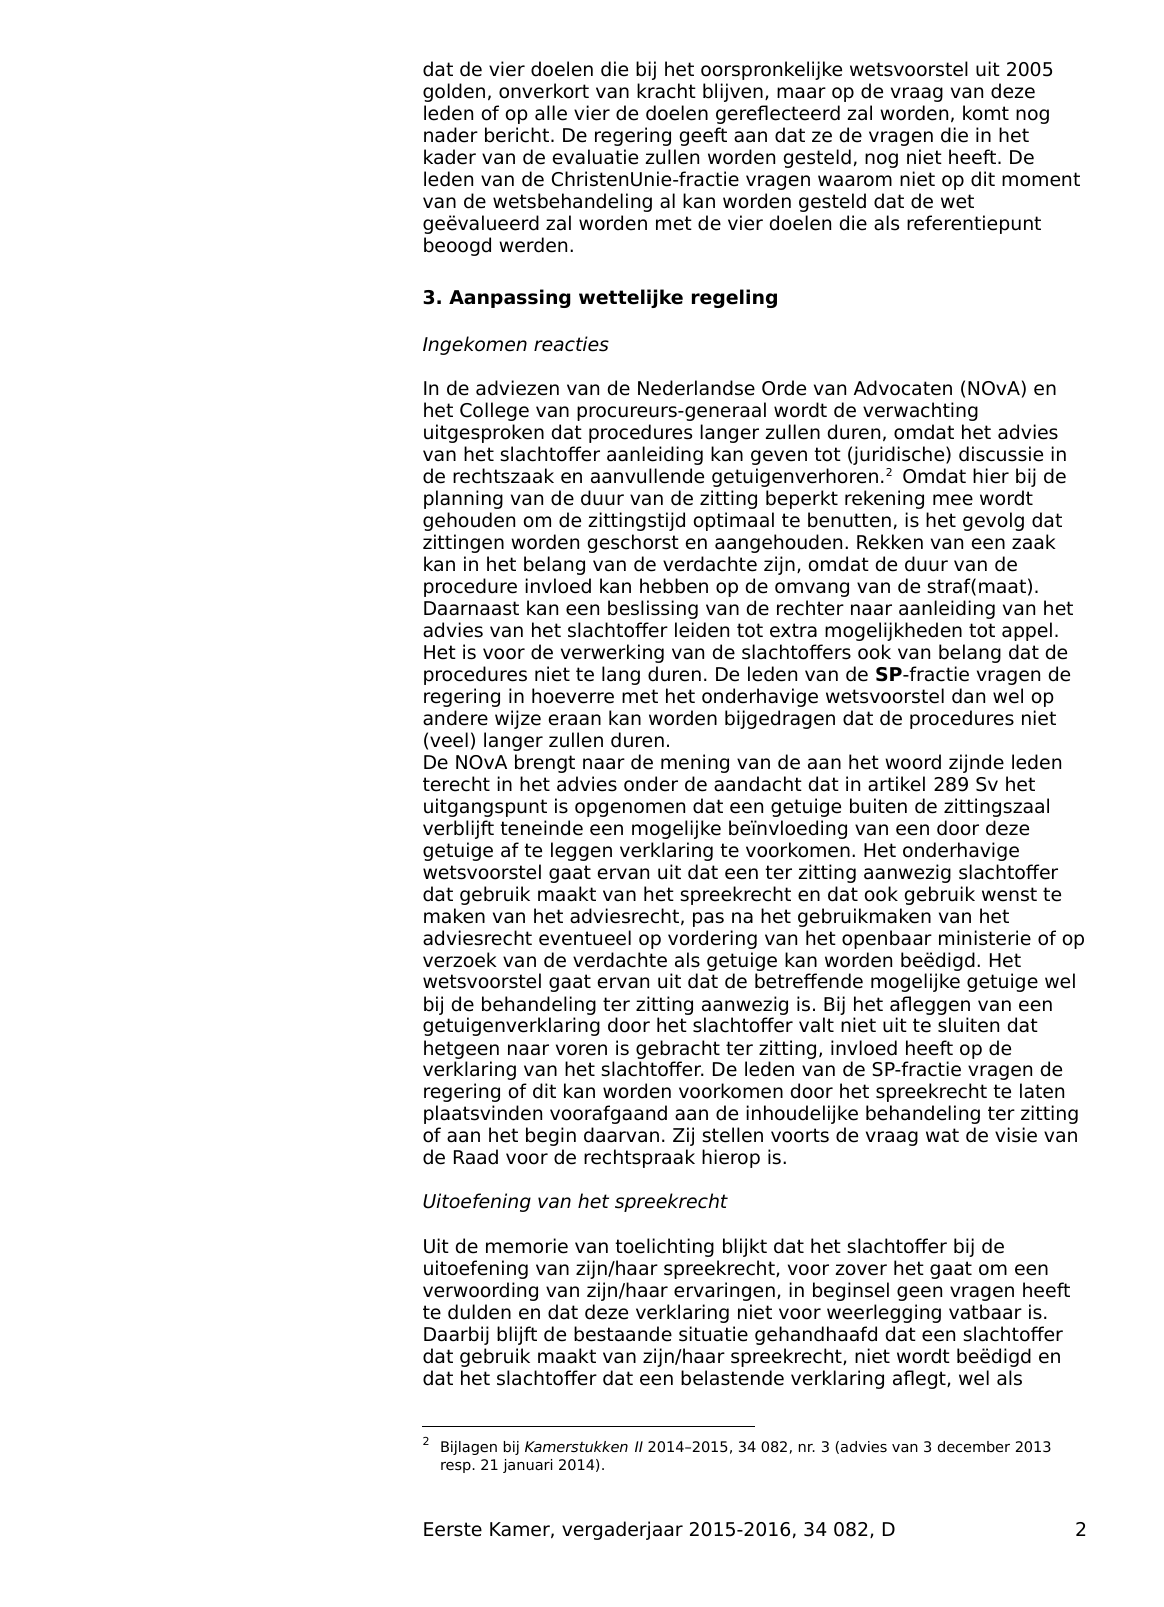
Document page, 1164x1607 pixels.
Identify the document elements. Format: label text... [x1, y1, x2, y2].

subtitle 3. Aanpassing wettelijke regeling [422, 287, 1087, 309]
subtitle Uitoefening van het spreekrecht [422, 1191, 1087, 1213]
text Uit de memorie van toelichting blijkt dat het slachtoffer bij de uitoefening van zijn/haar spreekrecht, voor zover het gaat om een verwoording van zijn/haar ervaringen, in beginsel geen vragen heeft te dulden en dat deze verklaring niet voor weerlegging vatbaar is. Daarbij blijft de bestaande situatie gehandhaafd dat een slachtoffer dat gebruik maakt van zijn/haar spreekrecht, niet wordt beëdigd en dat het slachtoffer dat een belastende verklaring aflegt, wel als [422, 1236, 1087, 1389]
subtitle Ingekomen reacties [422, 334, 1087, 356]
text Bijlagen bij Kamerstukken II 2014–2015, 34 082, nr. 3 (advies van 3 december 2013 resp. 21 januari 2014). [422, 1435, 1087, 1474]
text De NOvA brengt naar de mening van de aan het woord zijnde leden terecht in het advies onder de aandacht dat in artikel 289 Sv het uitgangspunt is opgenomen dat een getuige buiten de zittingszaal verblijft teneinde een mogelijke beïnvloeding van een door deze getuige af te leggen verklaring te voorkomen. Het onderhavige wetsvoorstel gaat ervan uit dat een ter zitting aanwezig slachtoffer dat gebruik maakt van het spreekrecht en dat ook gebruik wenst te maken van het adviesrecht, pas na het gebruikmaken van het adviesrecht eventueel op vordering van het openbaar ministerie of op verzoek van de verdachte als getuige kan worden beëdigd. Het wetsvoorstel gaat ervan uit dat de betreffende mogelijke getuige wel bij de behandeling ter zitting aanwezig is. Bij het afleggen van een getuigenverklaring door het slachtoffer valt niet uit te sluiten dat hetgeen naar voren is gebracht ter zitting, invloed heeft op de verklaring van het slachtoffer. De leden van de SP-fractie vragen de regering of dit kan worden voorkomen door het spreekrecht te laten plaatsvinden voorafgaand aan de inhoudelijke behandeling ter zitting of aan het begin daarvan. Zij stellen voorts de vraag wat de visie van de Raad voor de rechtspraak hierop is. [422, 752, 1087, 1169]
text dat de vier doelen die bij het oorspronkelijke wetsvoorstel uit 2005 golden, onverkort van kracht blijven, maar op de vraag van deze leden of op alle vier de doelen gereflecteerd zal worden, komt nog nader bericht. De regering geeft aan dat ze de vragen die in het kader van de evaluatie zullen worden gesteld, nog niet heeft. De leden van de ChristenUnie-fractie vragen waarom niet op dit moment van de wetsbehandeling al kan worden gesteld dat de wet geëvalueerd zal worden met de vier doelen die als referentiepunt beoogd werden. [422, 59, 1087, 257]
text In de adviezen van de Nederlandse Orde van Advocaten (NOvA) en het College van procureurs-generaal wordt de verwachting uitgesproken dat procedures langer zullen duren, omdat het advies van het slachtoffer aanleiding kan geven tot (juridische) discussie in de rechtszaak en aanvullende getuigenverhoren. Omdat hier bij de planning van de duur van de zitting beperkt rekening mee wordt gehouden om de zittingstijd optimaal te benutten, is het gevolg dat zittingen worden geschorst en aangehouden. Rekken van een zaak kan in het belang van de verdachte zijn, omdat de duur van de procedure invloed kan hebben op de omvang van de straf(maat). Daarnaast kan een beslissing van de rechter naar aanleiding van het advies van het slachtoffer leiden tot extra mogelijkheden tot appel. Het is voor de verwerking van de slachtoffers ook van belang dat de procedures niet te lang duren. De leden van de SP-fractie vragen de regering in hoeverre met het onderhavige wetsvoorstel dan wel op andere wijze eraan kan worden bijgedragen dat de procedures niet (veel) langer zullen duren. [422, 378, 1087, 752]
